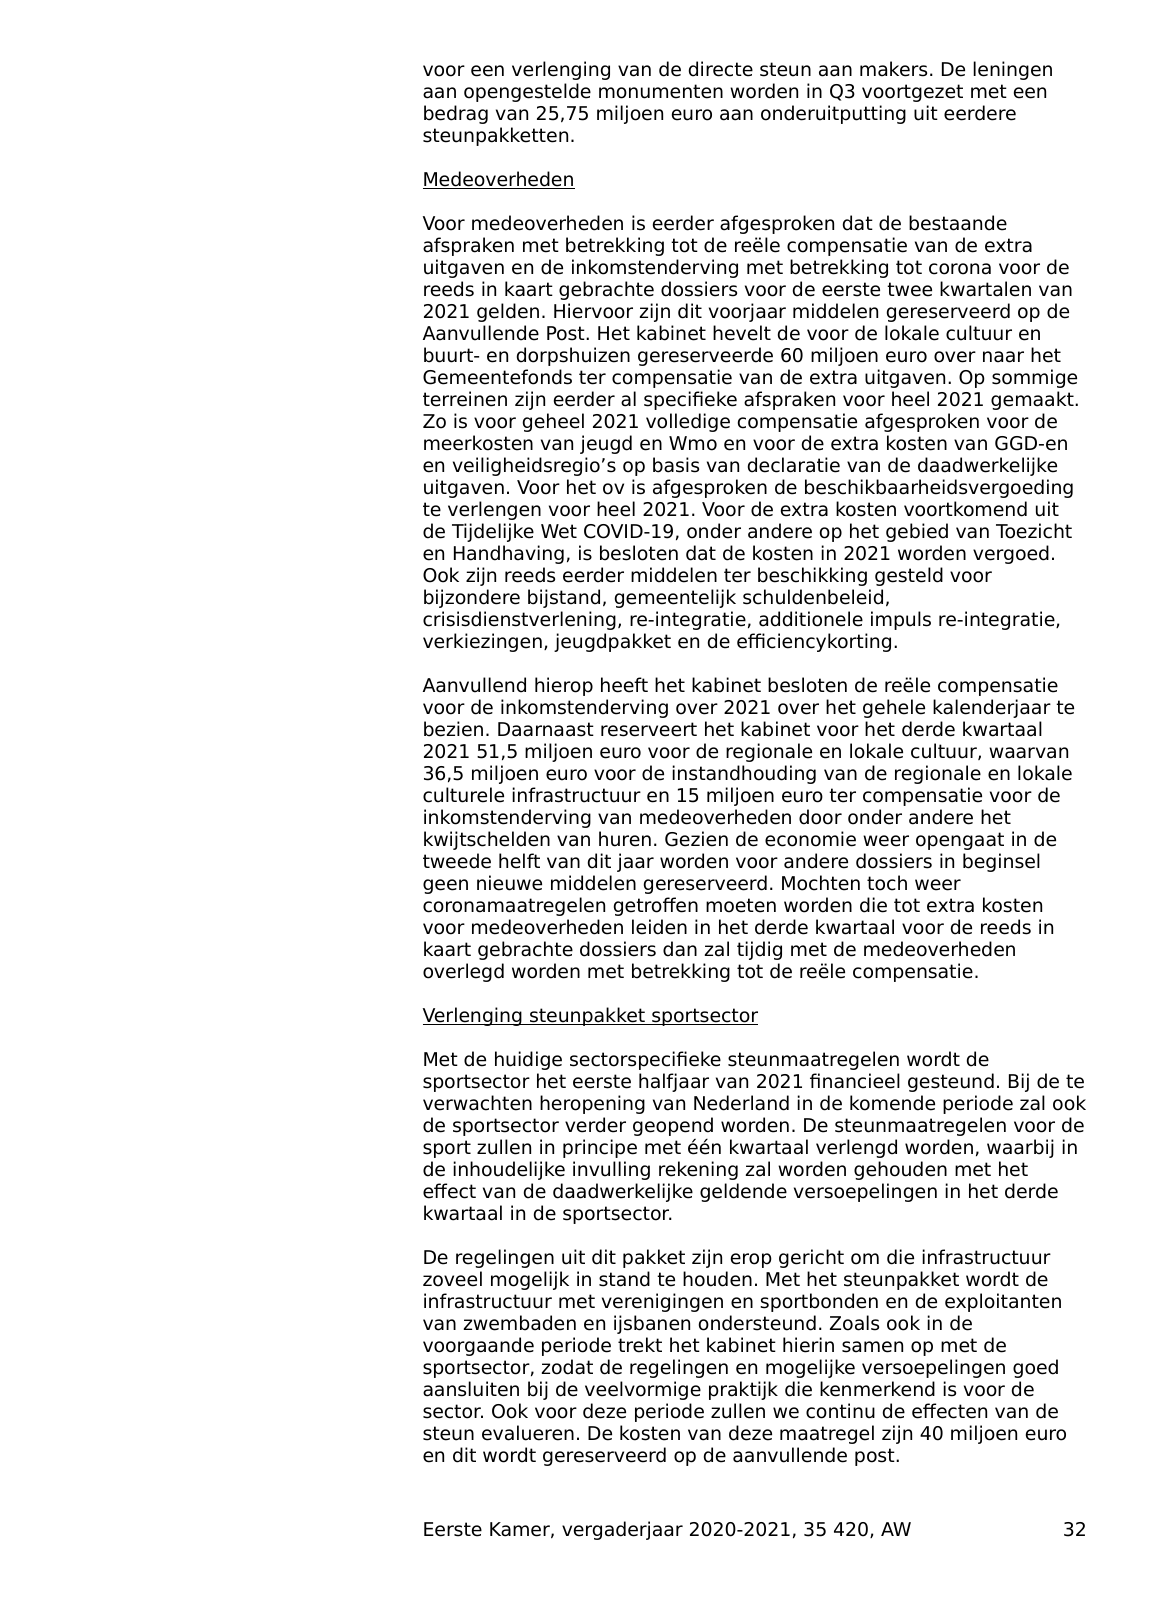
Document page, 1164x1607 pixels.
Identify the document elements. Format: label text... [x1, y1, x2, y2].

text Voor medeoverheden is eerder afgesproken dat de bestaande afspraken met betrekking tot de reële compensatie van de extra uitgaven en de inkomstenderving met betrekking tot corona voor de reeds in kaart gebrachte dossiers voor de eerste twee kwartalen van 2021 gelden. Hiervoor zijn dit voorjaar middelen gereserveerd op de Aanvullende Post. Het kabinet hevelt de voor de lokale cultuur en buurt- en dorpshuizen gereserveerde 60 miljoen euro over naar het Gemeentefonds ter compensatie van de extra uitgaven. Op sommige terreinen zijn eerder al specifieke afspraken voor heel 2021 gemaakt. Zo is voor geheel 2021 volledige compensatie afgesproken voor de meerkosten van jeugd en Wmo en voor de extra kosten van GGD-en en veiligheidsregio’s op basis van declaratie van de daadwerkelijke uitgaven. Voor het ov is afgesproken de beschikbaarheidsvergoeding te verlengen voor heel 2021. Voor de extra kosten voortkomend uit de Tijdelijke Wet COVID-19, onder andere op het gebied van Toezicht en Handhaving, is besloten dat de kosten in 2021 worden vergoed. Ook zijn reeds eerder middelen ter beschikking gesteld voor bijzondere bijstand, gemeentelijk schuldenbeleid, crisisdienstverlening, re-integratie, additionele impuls re-integratie, verkiezingen, jeugdpakket en de efficiencykorting. [422, 213, 1087, 653]
text De regelingen uit dit pakket zijn erop gericht om die infrastructuur zoveel mogelijk in stand te houden. Met het steunpakket wordt de infrastructuur met verenigingen en sportbonden en de exploitanten van zwembaden en ijsbanen ondersteund. Zoals ook in de voorgaande periode trekt het kabinet hierin samen op met de sportsector, zodat de regelingen en mogelijke versoepelingen goed aansluiten bij de veelvormige praktijk die kenmerkend is voor de sector. Ook voor deze periode zullen we continu de effecten van de steun evalueren. De kosten van deze maatregel zijn 40 miljoen euro en dit wordt gereserveerd op de aanvullende post. [422, 1247, 1087, 1467]
text Aanvullend hierop heeft het kabinet besloten de reële compensatie voor de inkomstenderving over 2021 over het gehele kalenderjaar te bezien. Daarnaast reserveert het kabinet voor het derde kwartaal 2021 51,5 miljoen euro voor de regionale en lokale cultuur, waarvan 36,5 miljoen euro voor de instandhouding van de regionale en lokale culturele infrastructuur en 15 miljoen euro ter compensatie voor de inkomstenderving van medeoverheden door onder andere het kwijtschelden van huren. Gezien de economie weer opengaat in de tweede helft van dit jaar worden voor andere dossiers in beginsel geen nieuwe middelen gereserveerd. Mochten toch weer coronamaatregelen getroffen moeten worden die tot extra kosten voor medeoverheden leiden in het derde kwartaal voor de reeds in kaart gebrachte dossiers dan zal tijdig met de medeoverheden overlegd worden met betrekking tot de reële compensatie. [422, 675, 1087, 983]
subtitle Verlenging steunpakket sportsector [422, 1005, 1087, 1027]
text voor een verlenging van de directe steun aan makers. De leningen aan opengestelde monumenten worden in Q3 voortgezet met een bedrag van 25,75 miljoen euro aan onderuitputting uit eerdere steunpakketten. [422, 59, 1087, 147]
text Met de huidige sectorspecifieke steunmaatregelen wordt de sportsector het eerste halfjaar van 2021 financieel gesteund. Bij de te verwachten heropening van Nederland in de komende periode zal ook de sportsector verder geopend worden. De steunmaatregelen voor de sport zullen in principe met één kwartaal verlengd worden, waarbij in de inhoudelijke invulling rekening zal worden gehouden met het effect van de daadwerkelijke geldende versoepelingen in het derde kwartaal in de sportsector. [422, 1049, 1087, 1225]
subtitle Medeoverheden [422, 169, 1087, 191]
